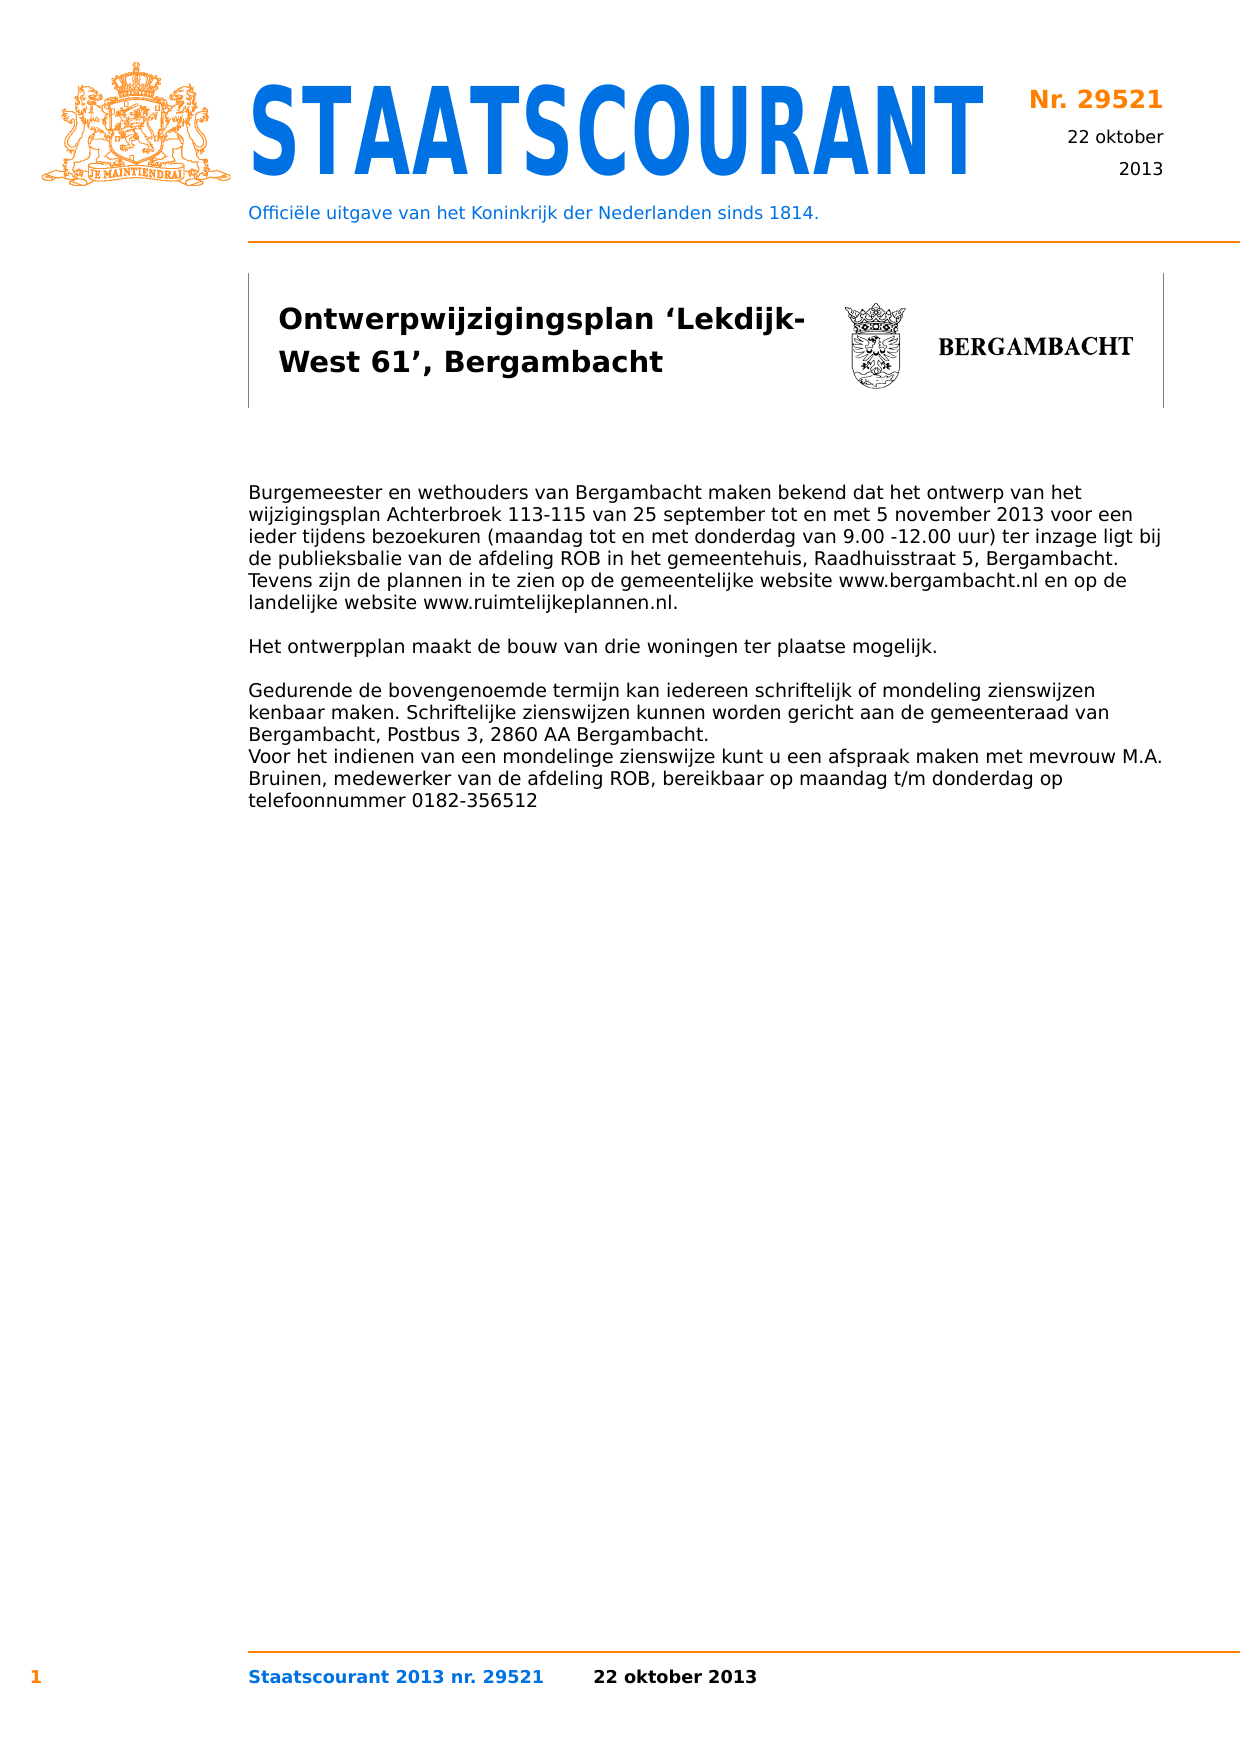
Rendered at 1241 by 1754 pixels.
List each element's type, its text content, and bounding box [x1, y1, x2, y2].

table_cell 22 oktober [998, 121, 1240, 153]
table_header STAATSCOURANT [248, 62, 998, 203]
picture [844, 302, 1134, 391]
table_cell Officiële uitgave van het Koninkrijk der Nederlanden sinds 1814. [248, 203, 1240, 241]
subtitle Ontwerpwijzigingsplan ‘Lekdijk-West 61’, Bergambacht [249, 273, 1163, 408]
table_cell 2013 [998, 153, 1240, 203]
text Voor het indienen van een mondelinge zienswijze kunt u een afspraak maken met mevrouw M.A. Bruinen, medewerker van de afdeling ROB, bereikbaar op maandag t/m donderdag op telefoonnummer 0182-356512 [248, 746, 1163, 812]
text Gedurende de bovengenoemde termijn kan iedereen schriftelijk of mondeling zienswijzen kenbaar maken. Schriftelijke zienswijzen kunnen worden gericht aan de gemeenteraad van Bergambacht, Postbus 3, 2860 AA Bergambacht. [248, 680, 1163, 746]
text Burgemeester en wethouders van Bergambacht maken bekend dat het ontwerp van het wijzigingsplan Achterbroek 113-115 van 25 september tot en met 5 november 2013 voor een ieder tijdens bezoekuren (maandag tot en met donderdag van 9.00 -12.00 uur) ter inzage ligt bij de publieksbalie van de afdeling ROB in het gemeentehuis, Raadhuisstraat 5, Bergambacht. [248, 482, 1163, 570]
text Het ontwerpplan maakt de bouw van drie woningen ter plaatse mogelijk. [248, 636, 1163, 658]
picture [41, 62, 231, 186]
table_header Nr. 29521 [998, 62, 1240, 121]
text Tevens zijn de plannen in te zien op de gemeentelijke website www.bergambacht.nl en op de landelijke website www.ruimtelijkeplannen.nl. [248, 570, 1163, 614]
table_header [25, 62, 248, 241]
